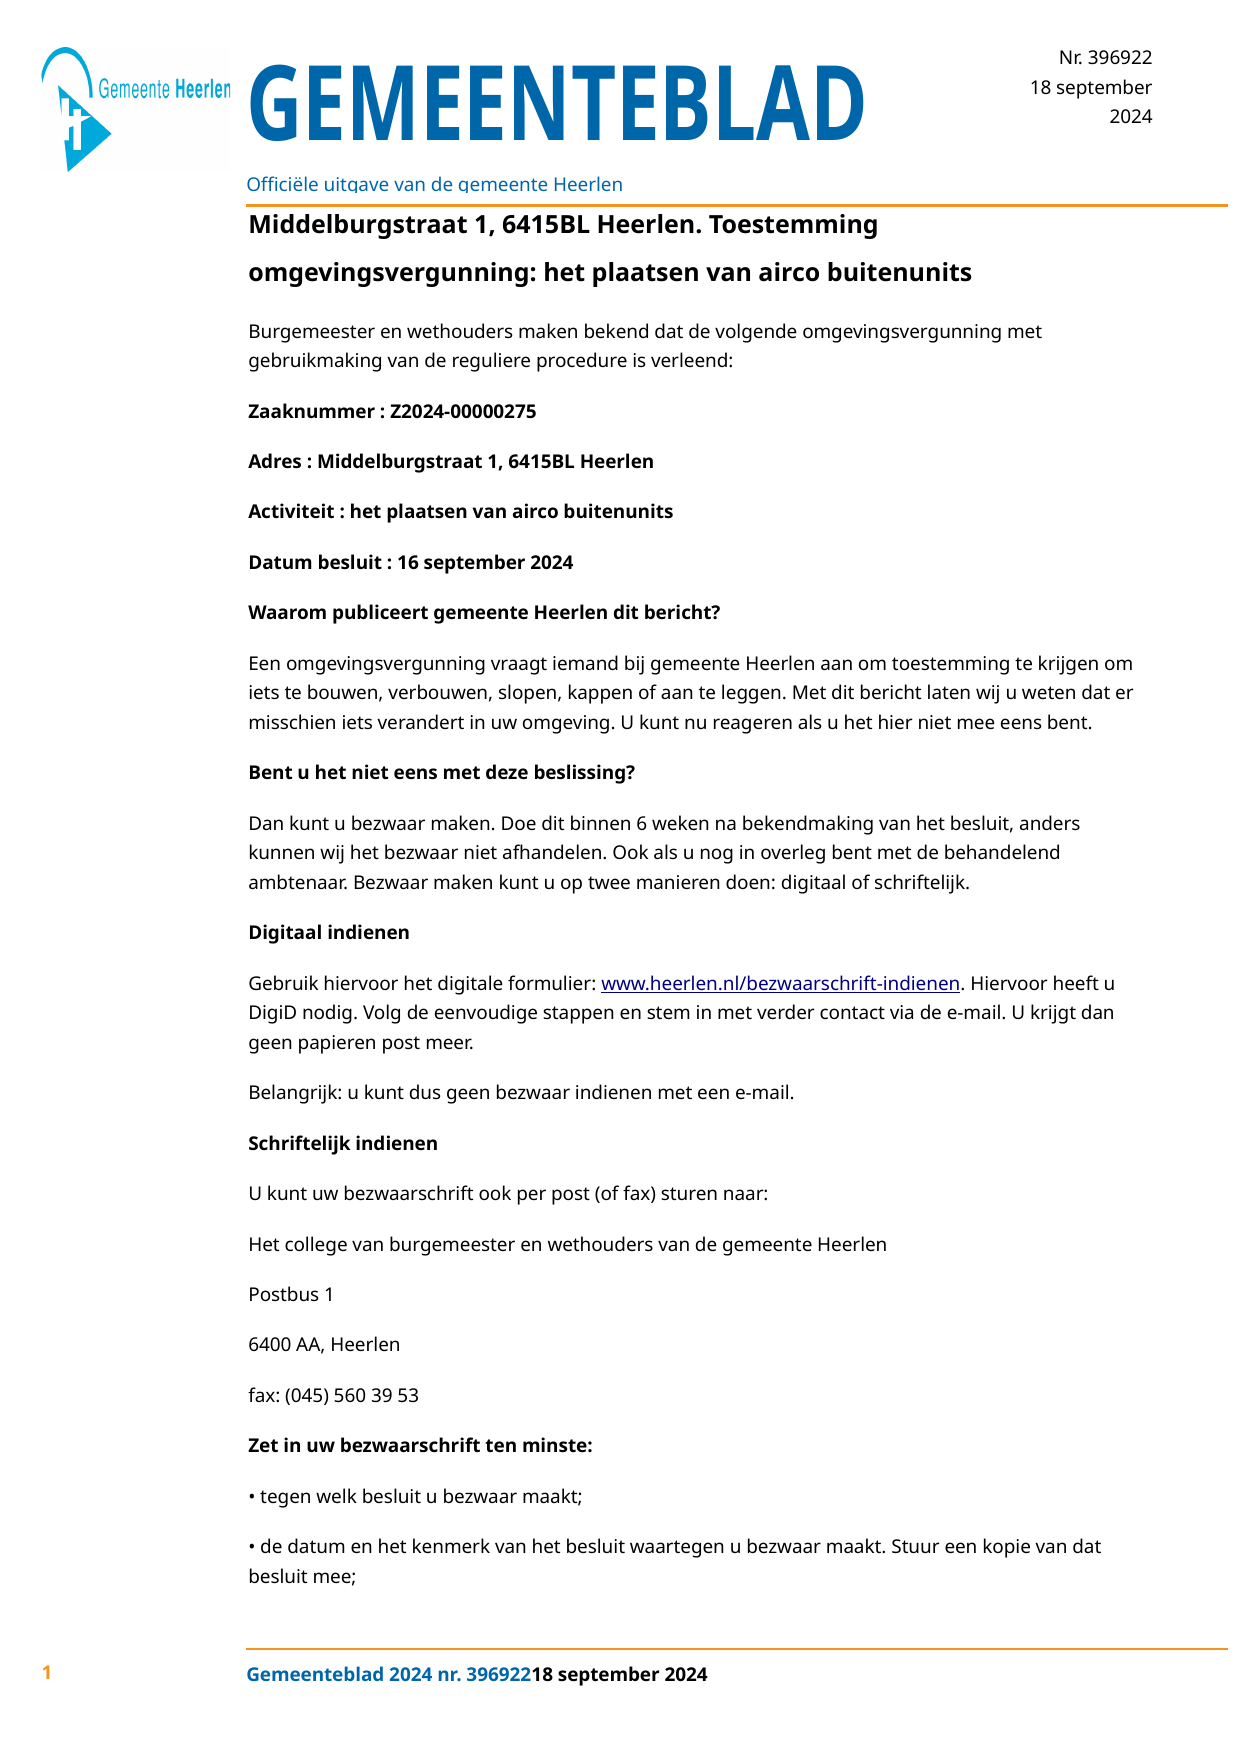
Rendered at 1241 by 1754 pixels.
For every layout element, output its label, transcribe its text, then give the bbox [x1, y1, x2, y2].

text Schriftelijk indienen [248, 1130, 1152, 1156]
text Adres : Middelburgstraat 1, 6415BL Heerlen [248, 448, 1152, 474]
text Postbus 1 [248, 1281, 1152, 1307]
text Digitaal indienen [248, 919, 1152, 945]
text • tegen welk besluit u bezwaar maakt; [248, 1483, 1152, 1509]
text Belangrijk: u kunt dus geen bezwaar indienen met een e-mail. [248, 1079, 1152, 1105]
text Gebruik hiervoor het digitale formulier: www.heerlen.nl/bezwaarschrift-indienen. Hiervoor heeft u DigiD nodig. Volg de eenvoudige stappen en stem in met verder contact via de e-mail. U krijgt dan geen papieren post meer. [248, 970, 1152, 1055]
text Datum besluit : 16 september 2024 [248, 549, 1152, 575]
picture [41, 47, 231, 172]
text Zaaknummer : Z2024-00000275 [248, 398, 1152, 424]
text Burgemeester en wethouders maken bekend dat de volgende omgevingsvergunning met gebruikmaking van de reguliere procedure is verleend: [248, 318, 1152, 373]
picture [41, 47, 59, 70]
text • de datum en het kenmerk van het besluit waartegen u bezwaar maakt. Stuur een kopie van dat besluit mee; [248, 1533, 1152, 1589]
text 6400 AA, Heerlen [248, 1332, 1152, 1357]
text Een omgevingsvergunning vraagt iemand bij gemeente Heerlen aan om toestemming te krijgen om iets te bouwen, verbouwen, slopen, kappen of aan te leggen. Met dit bericht laten wij u weten dat er misschien iets verandert in uw omgeving. U kunt nu reageren als u het hier niet mee eens bent. [248, 650, 1152, 735]
text Activiteit : het plaatsen van airco buitenunits [248, 499, 1152, 524]
text fax: (045) 560 39 53 [248, 1382, 1152, 1408]
text Middelburgstraat 1, 6415BL Heerlen. Toestemming omgevingsvergunning: het plaatsen van airco buitenunits [248, 207, 1152, 288]
text Waarom publiceert gemeente Heerlen dit bericht? [248, 599, 1152, 625]
text Dan kunt u bezwaar maken. Doe dit binnen 6 weken na bekendmaking van het besluit, anders kunnen wij het bezwaar niet afhandelen. Ook als u nog in overleg bent met de behandelend ambtenaar. Bezwaar maken kunt u op twee manieren doen: digitaal of schriftelijk. [248, 810, 1152, 895]
text Bent u het niet eens met deze beslissing? [248, 759, 1152, 785]
text U kunt uw bezwaarschrift ook per post (of fax) sturen naar: [248, 1180, 1152, 1206]
text Het college van burgemeester en wethouders van de gemeente Heerlen [248, 1231, 1152, 1257]
text Zet in uw bezwaarschrift ten minste: [248, 1432, 1152, 1458]
